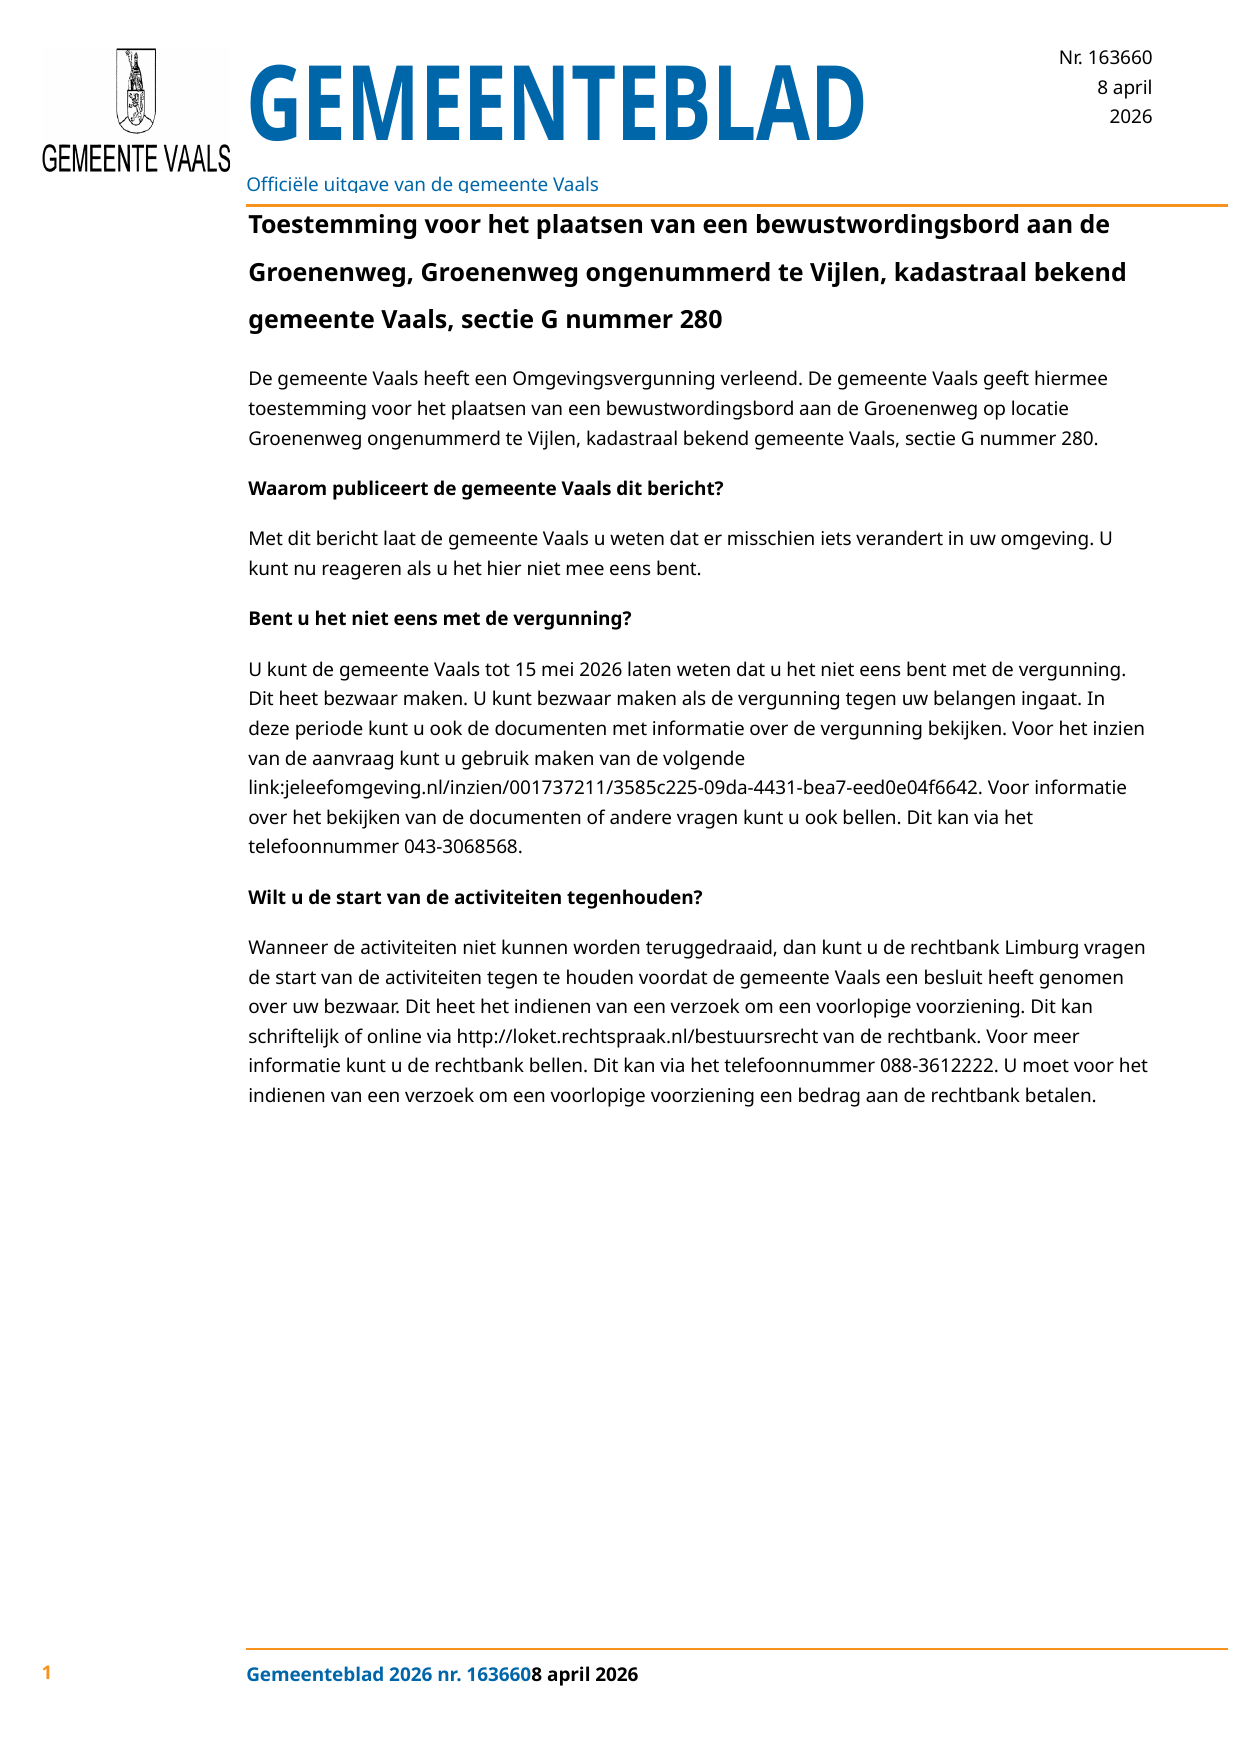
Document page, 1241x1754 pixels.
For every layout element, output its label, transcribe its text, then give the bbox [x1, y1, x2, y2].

text Wilt u de start van de activiteiten tegenhouden? [248, 884, 1152, 909]
text Wanneer de activiteiten niet kunnen worden teruggedraaid, dan kunt u de rechtbank Limburg vragen de start van de activiteiten tegen te houden voordat de gemeente Vaals een besluit heeft genomen over uw bezwaar. Dit heet het indienen van een verzoek om een voorlopige voorziening. Dit kan schriftelijk of online via http://loket.rechtspraak.nl/bestuursrecht van de rechtbank. Voor meer informatie kunt u de rechtbank bellen. Dit kan via het telefoonnummer 088-3612222. U moet voor het indienen van een verzoek om een voorlopige voorziening een bedrag aan de rechtbank betalen. [248, 934, 1152, 1108]
text De gemeente Vaals heeft een Omgevingsvergunning verleend. De gemeente Vaals geeft hiermee toestemming voor het plaatsen van een bewustwordingsbord aan de Groenenweg op locatie Groenenweg ongenummerd te Vijlen, kadastraal bekend gemeente Vaals, sectie G nummer 280. [248, 366, 1152, 450]
text Toestemming voor het plaatsen van een bewustwordingsbord aan de Groenenweg, Groenenweg ongenummerd te Vijlen, kadastraal bekend gemeente Vaals, sectie G nummer 280 [248, 207, 1152, 336]
text Bent u het niet eens met de vergunning? [248, 606, 1152, 631]
picture [41, 47, 231, 172]
text U kunt de gemeente Vaals tot 15 mei 2026 laten weten dat u het niet eens bent met de vergunning. Dit heet bezwaar maken. U kunt bezwaar maken als de vergunning tegen uw belangen ingaat. In deze periode kunt u ook de documenten met informatie over de vergunning bekijken. Voor het inzien van de aanvraag kunt u gebruik maken van de volgende link:jeleefomgeving.nl/inzien/001737211/3585c225-09da-4431-bea7-eed0e04f6642. Voor informatie over het bekijken van de documenten of andere vragen kunt u ook bellen. Dit kan via het telefoonnummer 043-3068568. [248, 656, 1152, 859]
text Waarom publiceert de gemeente Vaals dit bericht? [248, 475, 1152, 501]
text Met dit bericht laat de gemeente Vaals u weten dat er misschien iets verandert in uw omgeving. U kunt nu reageren als u het hier niet mee eens bent. [248, 526, 1152, 581]
